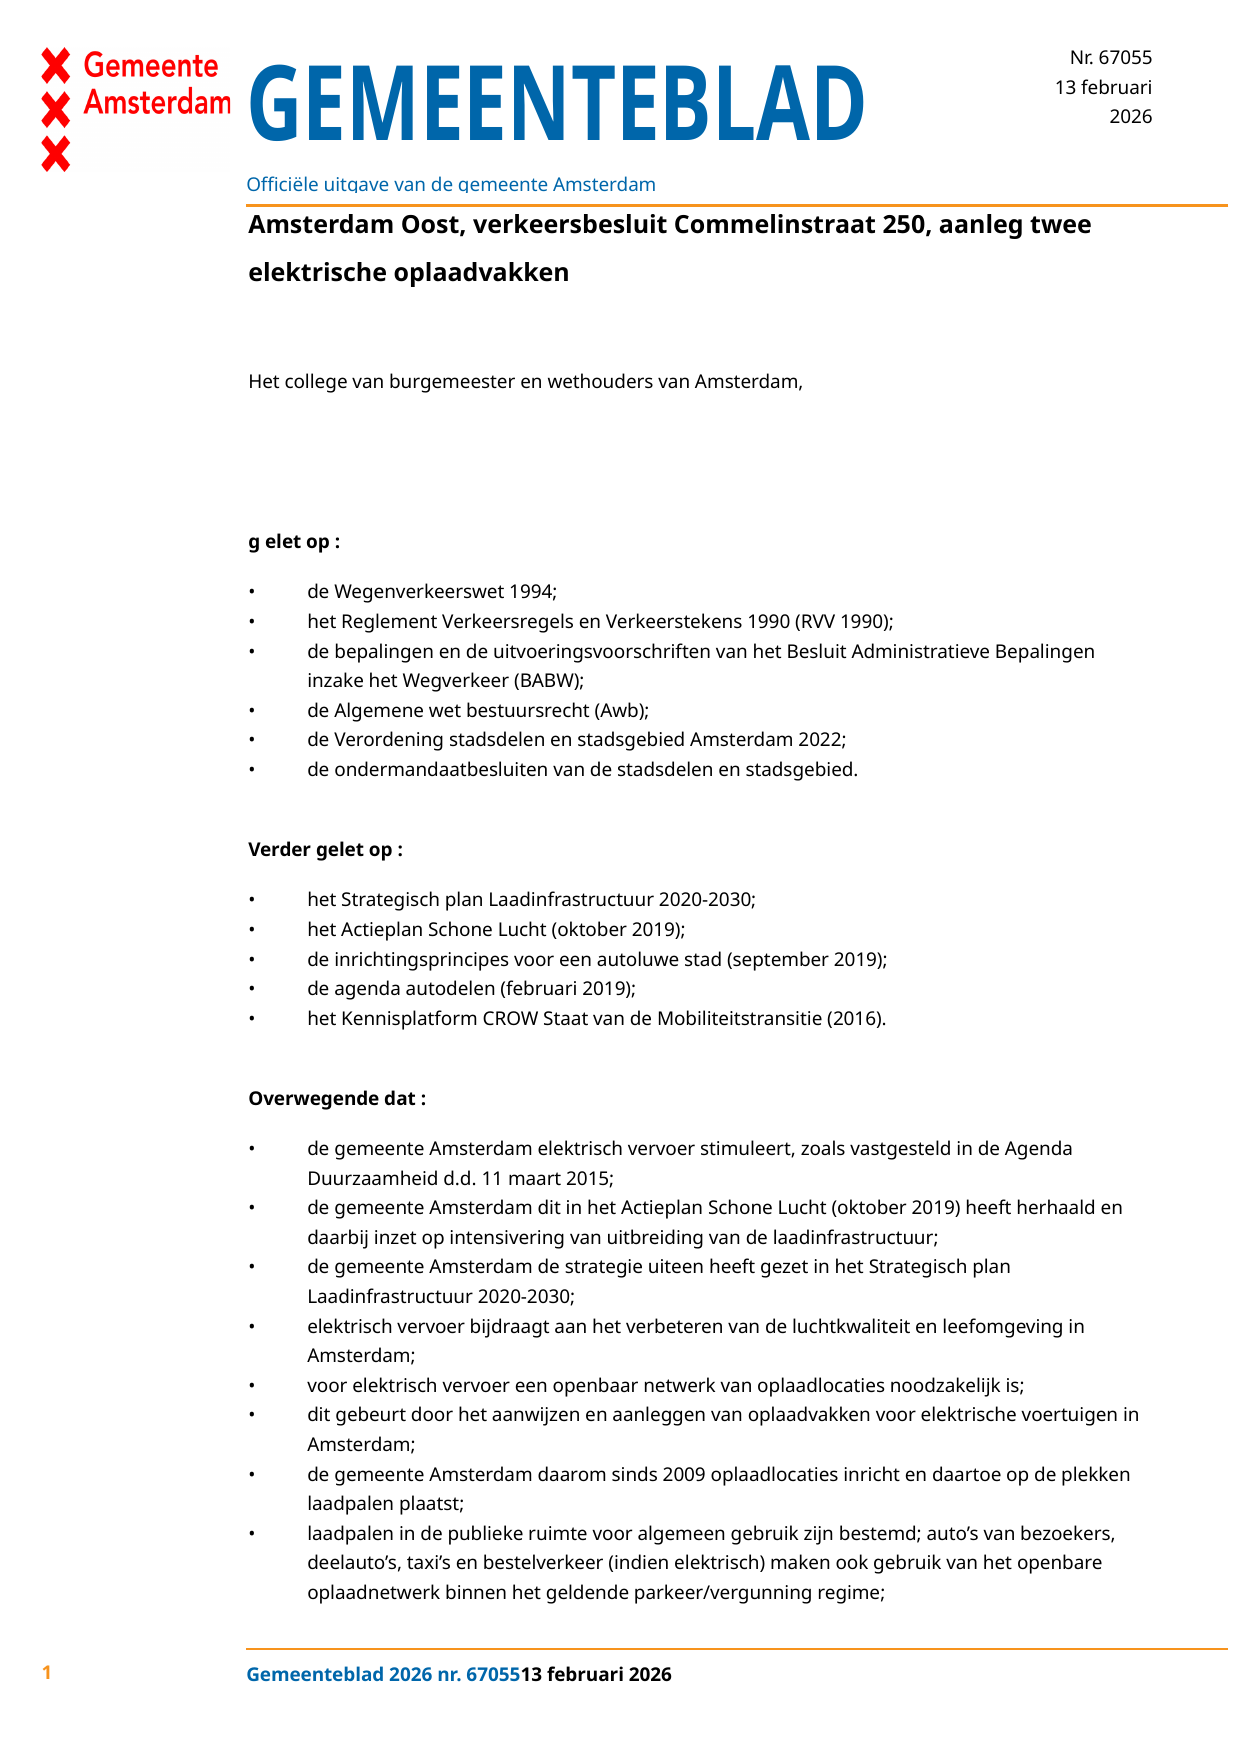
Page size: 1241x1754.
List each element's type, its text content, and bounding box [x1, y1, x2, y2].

list elektrisch vervoer bijdraagt aan het verbeteren van de luchtkwaliteit en leefomgeving in Amsterdam; [248, 1313, 1152, 1368]
list de gemeente Amsterdam elektrisch vervoer stimuleert, zoals vastgesteld in de Agenda Duurzaamheid d.d. 11 maart 2015; [248, 1135, 1152, 1191]
list het Strategisch plan Laadinfrastructuur 2020-2030; [248, 887, 1152, 912]
list de Verordening stadsdelen en stadsgebied Amsterdam 2022; [248, 727, 1152, 752]
list de gemeente Amsterdam daarom sinds 2009 oplaadlocaties inricht en daartoe op de plekken laadpalen plaatst; [248, 1461, 1152, 1516]
text Verder gelet op : [248, 836, 1152, 862]
text Amsterdam Oost, verkeersbesluit Commelinstraat 250, aanleg twee elektrische oplaadvakken [248, 207, 1152, 288]
text Overwegende dat : [248, 1085, 1152, 1111]
list de ondermandaatbesluiten van de stadsdelen en stadsgebied. [248, 756, 1152, 782]
list het Actieplan Schone Lucht (oktober 2019); [248, 916, 1152, 942]
list de gemeente Amsterdam de strategie uiteen heeft gezet in het Strategisch plan Laadinfrastructuur 2020-2030; [248, 1254, 1152, 1309]
list de Wegenverkeerswet 1994; [248, 579, 1152, 604]
list de inrichtingsprincipes voor een autoluwe stad (september 2019); [248, 946, 1152, 971]
list het Reglement Verkeersregels en Verkeerstekens 1990 (RVV 1990); [248, 608, 1152, 634]
list de bepalingen en de uitvoeringsvoorschriften van het Besluit Administratieve Bepalingen inzake het Wegverkeer (BABW); [248, 638, 1152, 693]
list de gemeente Amsterdam dit in het Actieplan Schone Lucht (oktober 2019) heeft herhaald en daarbij inzet op intensivering van uitbreiding van de laadinfrastructuur; [248, 1194, 1152, 1250]
text Het college van burgemeester en wethouders van Amsterdam, [248, 368, 1152, 394]
list de Algemene wet bestuursrecht (Awb); [248, 697, 1152, 723]
text g elet op : [248, 528, 1152, 554]
list dit gebeurt door het aanwijzen en aanleggen van oplaadvakken voor elektrische voertuigen in Amsterdam; [248, 1402, 1152, 1457]
picture [41, 47, 231, 172]
list het Kennisplatform CROW Staat van de Mobiliteitstransitie (2016). [248, 1005, 1152, 1031]
list laadpalen in de publieke ruimte voor algemeen gebruik zijn bestemd; auto’s van bezoekers, deelauto’s, taxi’s en bestelverkeer (indien elektrisch) maken ook gebruik van het openbare oplaadnetwerk binnen het geldende parkeer/vergunning regime; [248, 1520, 1152, 1605]
list voor elektrisch vervoer een openbaar netwerk van oplaadlocaties noodzakelijk is; [248, 1372, 1152, 1398]
list de agenda autodelen (februari 2019); [248, 975, 1152, 1001]
